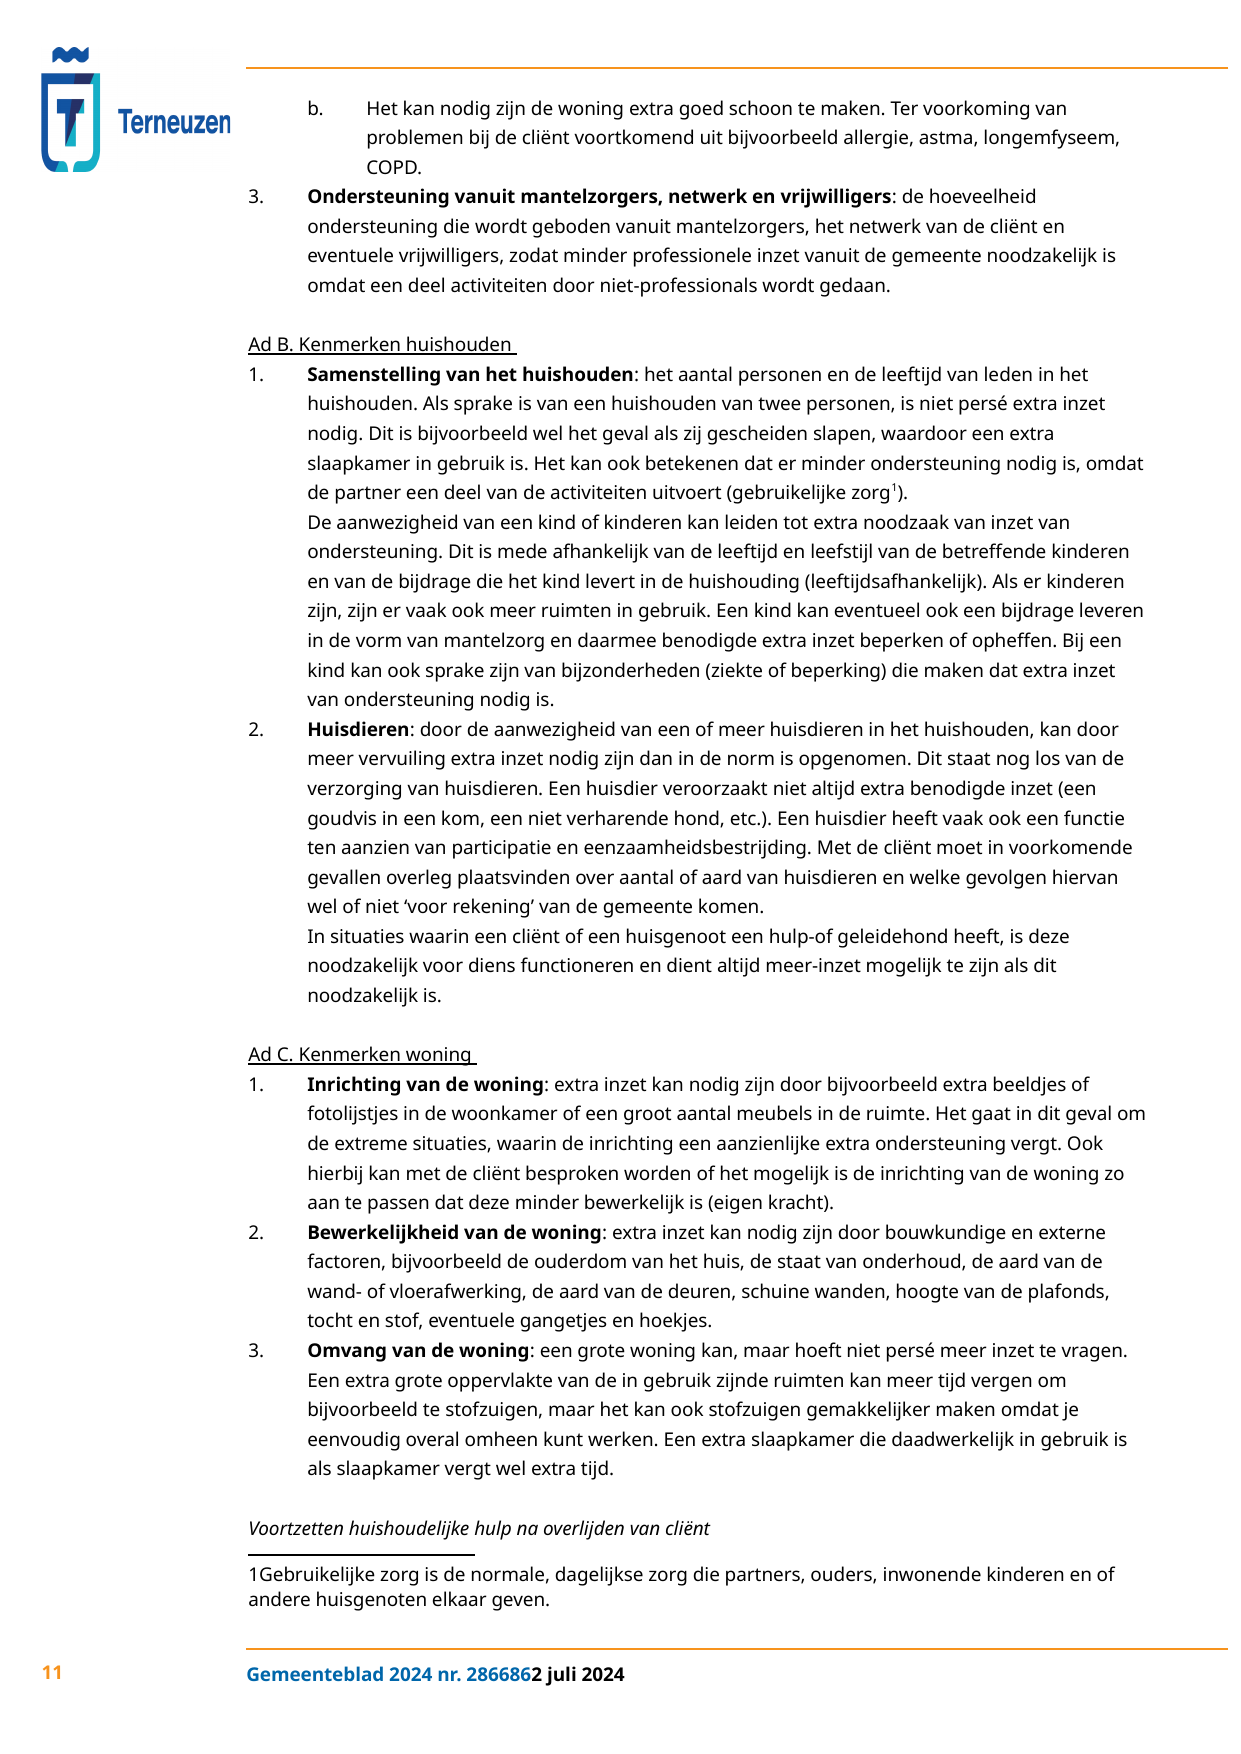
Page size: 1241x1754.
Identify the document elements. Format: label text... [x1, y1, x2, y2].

list Samenstelling van het huishouden: het aantal personen en de leeftijd van leden in het huishouden. Als sprake is van een huishouden van twee personen, is niet persé extra inzet nodig. Dit is bijvoorbeeld wel het geval als zij gescheiden slapen, waardoor een extra slaapkamer in gebruik is. Het kan ook betekenen dat er minder ondersteuning nodig is, omdat de partner een deel van de activiteiten uitvoert (gebruikelijke zorg). [248, 361, 1152, 505]
text Ad B. Kenmerken huishouden [248, 331, 1152, 357]
list Ondersteuning vanuit mantelzorgers, netwerk en vrijwilligers: de hoeveelheid ondersteuning die wordt geboden vanuit mantelzorgers, het netwerk van de cliënt en eventuele vrijwilligers, zodat minder professionele inzet vanuit de gemeente noodzakelijk is omdat een deel activiteiten door niet-professionals wordt gedaan. [248, 183, 1152, 298]
list Bewerkelijkheid van de woning: extra inzet kan nodig zijn door bouwkundige en externe factoren, bijvoorbeeld de ouderdom van het huis, de staat van onderhoud, de aard van de wand- of vloerafwerking, de aard van de deuren, schuine wanden, hoogte van de plafonds, tocht en stof, eventuele gangetjes en hoekjes. [248, 1219, 1152, 1333]
text Ad C. Kenmerken woning [248, 1041, 1152, 1067]
list Inrichting van de woning: extra inzet kan nodig zijn door bijvoorbeeld extra beeldjes of fotolijstjes in de woonkamer of een groot aantal meubels in de ruimte. Het gaat in dit geval om de extreme situaties, waarin de inrichting een aanzienlijke extra ondersteuning vergt. Ook hierbij kan met de cliënt besproken worden of het mogelijk is de inrichting van de woning zo aan te passen dat deze minder bewerkelijk is (eigen kracht). [248, 1071, 1152, 1215]
list Omvang van de woning: een grote woning kan, maar hoeft niet persé meer inzet te vragen. Een extra grote oppervlakte van de in gebruik zijnde ruimten kan meer tijd vergen om bijvoorbeeld te stofzuigen, maar het kan ook stofzuigen gemakkelijker maken omdat je eenvoudig overal omheen kunt werken. Een extra slaapkamer die daadwerkelijk in gebruik is als slaapkamer vergt wel extra tijd. [248, 1337, 1152, 1481]
list De aanwezigheid van een kind of kinderen kan leiden tot extra noodzaak van inzet van ondersteuning. Dit is mede afhankelijk van de leeftijd en leefstijl van de betreffende kinderen en van de bijdrage die het kind levert in de huishouding (leeftijdsafhankelijk). Als er kinderen zijn, zijn er vaak ook meer ruimten in gebruik. Een kind kan eventueel ook een bijdrage leveren in de vorm van mantelzorg en daarmee benodigde extra inzet beperken of opheffen. Bij een kind kan ook sprake zijn van bijzonderheden (ziekte of beperking) die maken dat extra inzet van ondersteuning nodig is. [248, 509, 1152, 712]
list In situaties waarin een cliënt of een huisgenoot een hulp-of geleidehond heeft, is deze noodzakelijk voor diens functioneren en dient altijd meer-inzet mogelijk te zijn als dit noodzakelijk is. [248, 923, 1152, 1008]
list Huisdieren: door de aanwezigheid van een of meer huisdieren in het huishouden, kan door meer vervuiling extra inzet nodig zijn dan in de norm is opgenomen. Dit staat nog los van de verzorging van huisdieren. Een huisdier veroorzaakt niet altijd extra benodigde inzet (een goudvis in een kom, een niet verharende hond, etc.). Een huisdier heeft vaak ook een functie ten aanzien van participatie en eenzaamheidsbestrijding. Met de cliënt moet in voorkomende gevallen overleg plaatsvinden over aantal of aard van huisdieren en welke gevolgen hiervan wel of niet ‘voor rekening’ van de gemeente komen. [248, 716, 1152, 919]
list Gebruikelijke zorg is de normale, dagelijkse zorg die partners, ouders, inwonende kinderen en of andere huisgenoten elkaar geven. [248, 1561, 1152, 1612]
picture [41, 47, 231, 172]
list Het kan nodig zijn de woning extra goed schoon te maken. Ter voorkoming van problemen bij de cliënt voortkomend uit bijvoorbeeld allergie, astma, longemfyseem, COPD. [307, 95, 1152, 180]
text Voortzetten huishoudelijke hulp na overlijden van cliënt [248, 1515, 1152, 1541]
